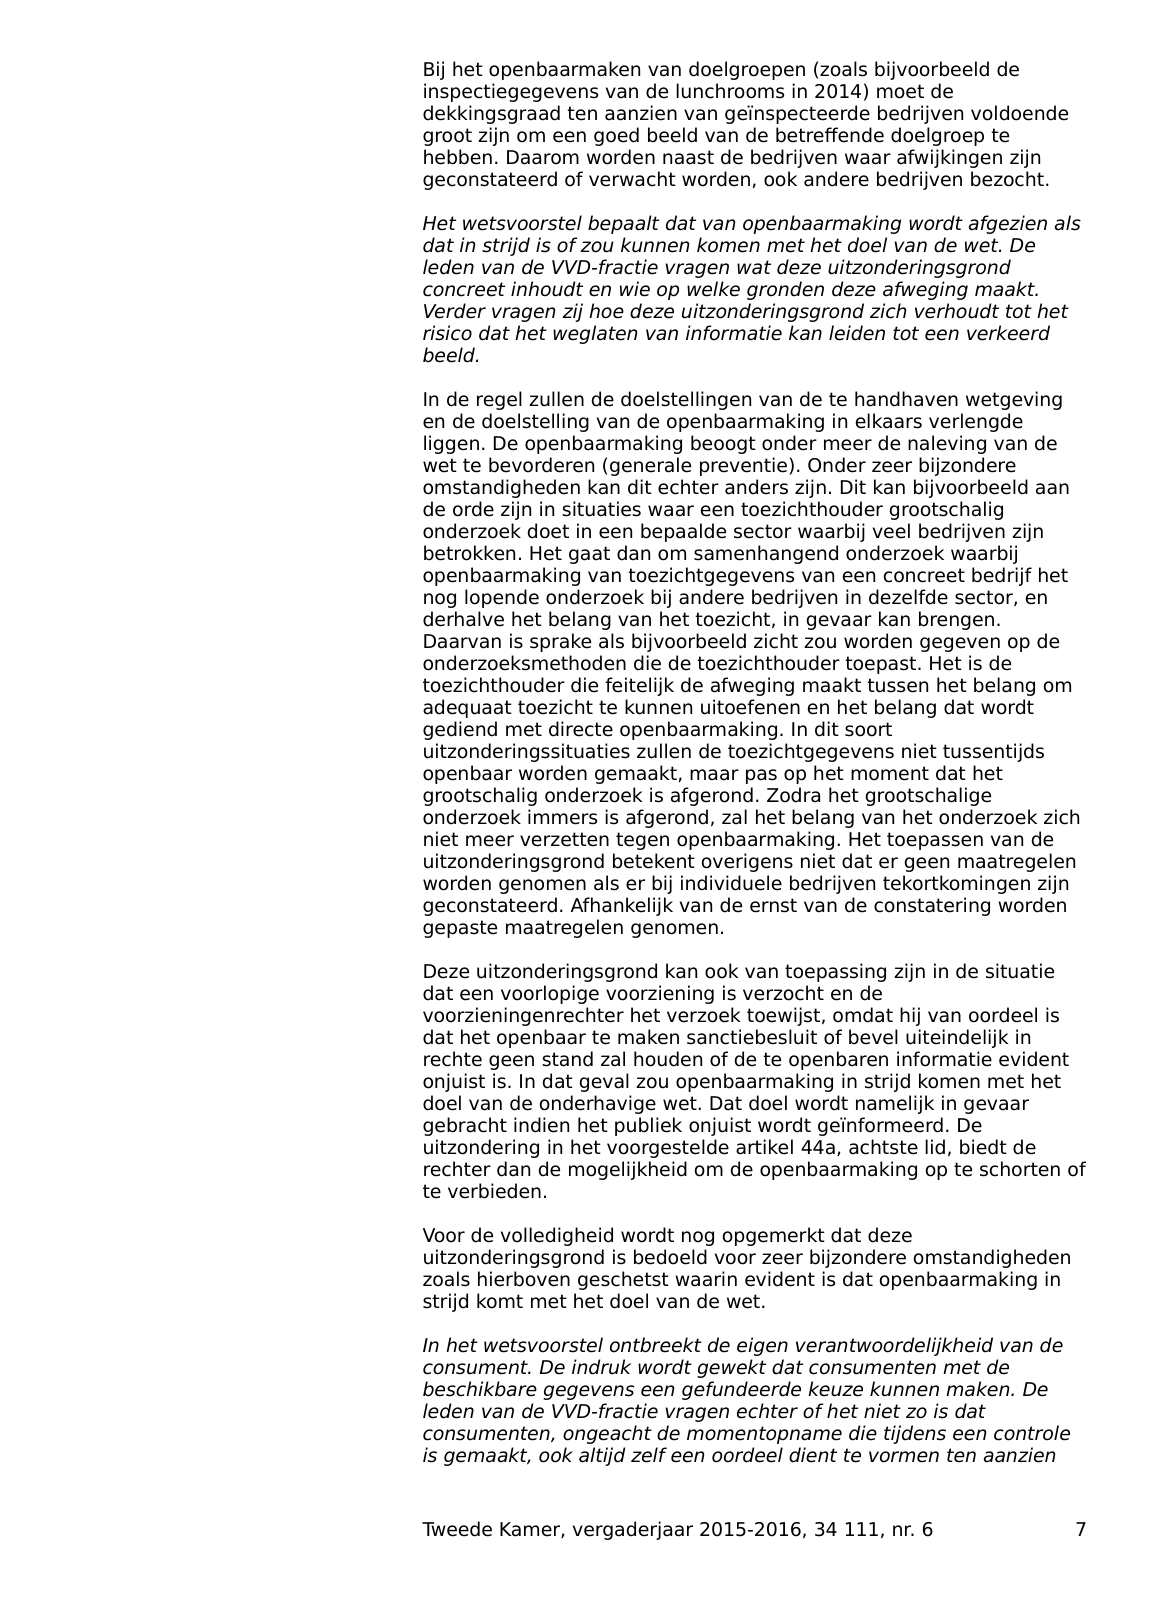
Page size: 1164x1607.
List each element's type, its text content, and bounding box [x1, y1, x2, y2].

text Bij het openbaarmaken van doelgroepen (zoals bijvoorbeeld de inspectiegegevens van de lunchrooms in 2014) moet de dekkingsgraad ten aanzien van geïnspecteerde bedrijven voldoende groot zijn om een goed beeld van de betreffende doelgroep te hebben. Daarom worden naast de bedrijven waar afwijkingen zijn geconstateerd of verwacht worden, ook andere bedrijven bezocht. [422, 59, 1087, 191]
text Voor de volledigheid wordt nog opgemerkt dat deze uitzonderingsgrond is bedoeld voor zeer bijzondere omstandigheden zoals hierboven geschetst waarin evident is dat openbaarmaking in strijd komt met het doel van de wet. [422, 1225, 1087, 1313]
text Deze uitzonderingsgrond kan ook van toepassing zijn in de situatie dat een voorlopige voorziening is verzocht en de voorzieningenrechter het verzoek toewijst, omdat hij van oordeel is dat het openbaar te maken sanctiebesluit of bevel uiteindelijk in rechte geen stand zal houden of de te openbaren informatie evident onjuist is. In dat geval zou openbaarmaking in strijd komen met het doel van de onderhavige wet. Dat doel wordt namelijk in gevaar gebracht indien het publiek onjuist wordt geïnformeerd. De uitzondering in het voorgestelde artikel 44a, achtste lid, biedt de rechter dan de mogelijkheid om de openbaarmaking op te schorten of te verbieden. [422, 961, 1087, 1203]
text Het wetsvoorstel bepaalt dat van openbaarmaking wordt afgezien als dat in strijd is of zou kunnen komen met het doel van de wet. De leden van de VVD-fractie vragen wat deze uitzonderingsgrond concreet inhoudt en wie op welke gronden deze afweging maakt. Verder vragen zij hoe deze uitzonderingsgrond zich verhoudt tot het risico dat het weglaten van informatie kan leiden tot een verkeerd beeld. [422, 213, 1087, 367]
text In het wetsvoorstel ontbreekt de eigen verantwoordelijkheid van de consument. De indruk wordt gewekt dat consumenten met de beschikbare gegevens een gefundeerde keuze kunnen maken. De leden van de VVD-fractie vragen echter of het niet zo is dat consumenten, ongeacht de momentopname die tijdens een controle is gemaakt, ook altijd zelf een oordeel dient te vormen ten aanzien [422, 1335, 1087, 1467]
text In de regel zullen de doelstellingen van de te handhaven wetgeving en de doelstelling van de openbaarmaking in elkaars verlengde liggen. De openbaarmaking beoogt onder meer de naleving van de wet te bevorderen (generale preventie). Onder zeer bijzondere omstandigheden kan dit echter anders zijn. Dit kan bijvoorbeeld aan de orde zijn in situaties waar een toezichthouder grootschalig onderzoek doet in een bepaalde sector waarbij veel bedrijven zijn betrokken. Het gaat dan om samenhangend onderzoek waarbij openbaarmaking van toezichtgegevens van een concreet bedrijf het nog lopende onderzoek bij andere bedrijven in dezelfde sector, en derhalve het belang van het toezicht, in gevaar kan brengen. Daarvan is sprake als bijvoorbeeld zicht zou worden gegeven op de onderzoeksmethoden die de toezichthouder toepast. Het is de toezichthouder die feitelijk de afweging maakt tussen het belang om adequaat toezicht te kunnen uitoefenen en het belang dat wordt gediend met directe openbaarmaking. In dit soort uitzonderingssituaties zullen de toezichtgegevens niet tussentijds openbaar worden gemaakt, maar pas op het moment dat het grootschalig onderzoek is afgerond. Zodra het grootschalige onderzoek immers is afgerond, zal het belang van het onderzoek zich niet meer verzetten tegen openbaarmaking. Het toepassen van de uitzonderingsgrond betekent overigens niet dat er geen maatregelen worden genomen als er bij individuele bedrijven tekortkomingen zijn geconstateerd. Afhankelijk van de ernst van de constatering worden gepaste maatregelen genomen. [422, 389, 1087, 939]
